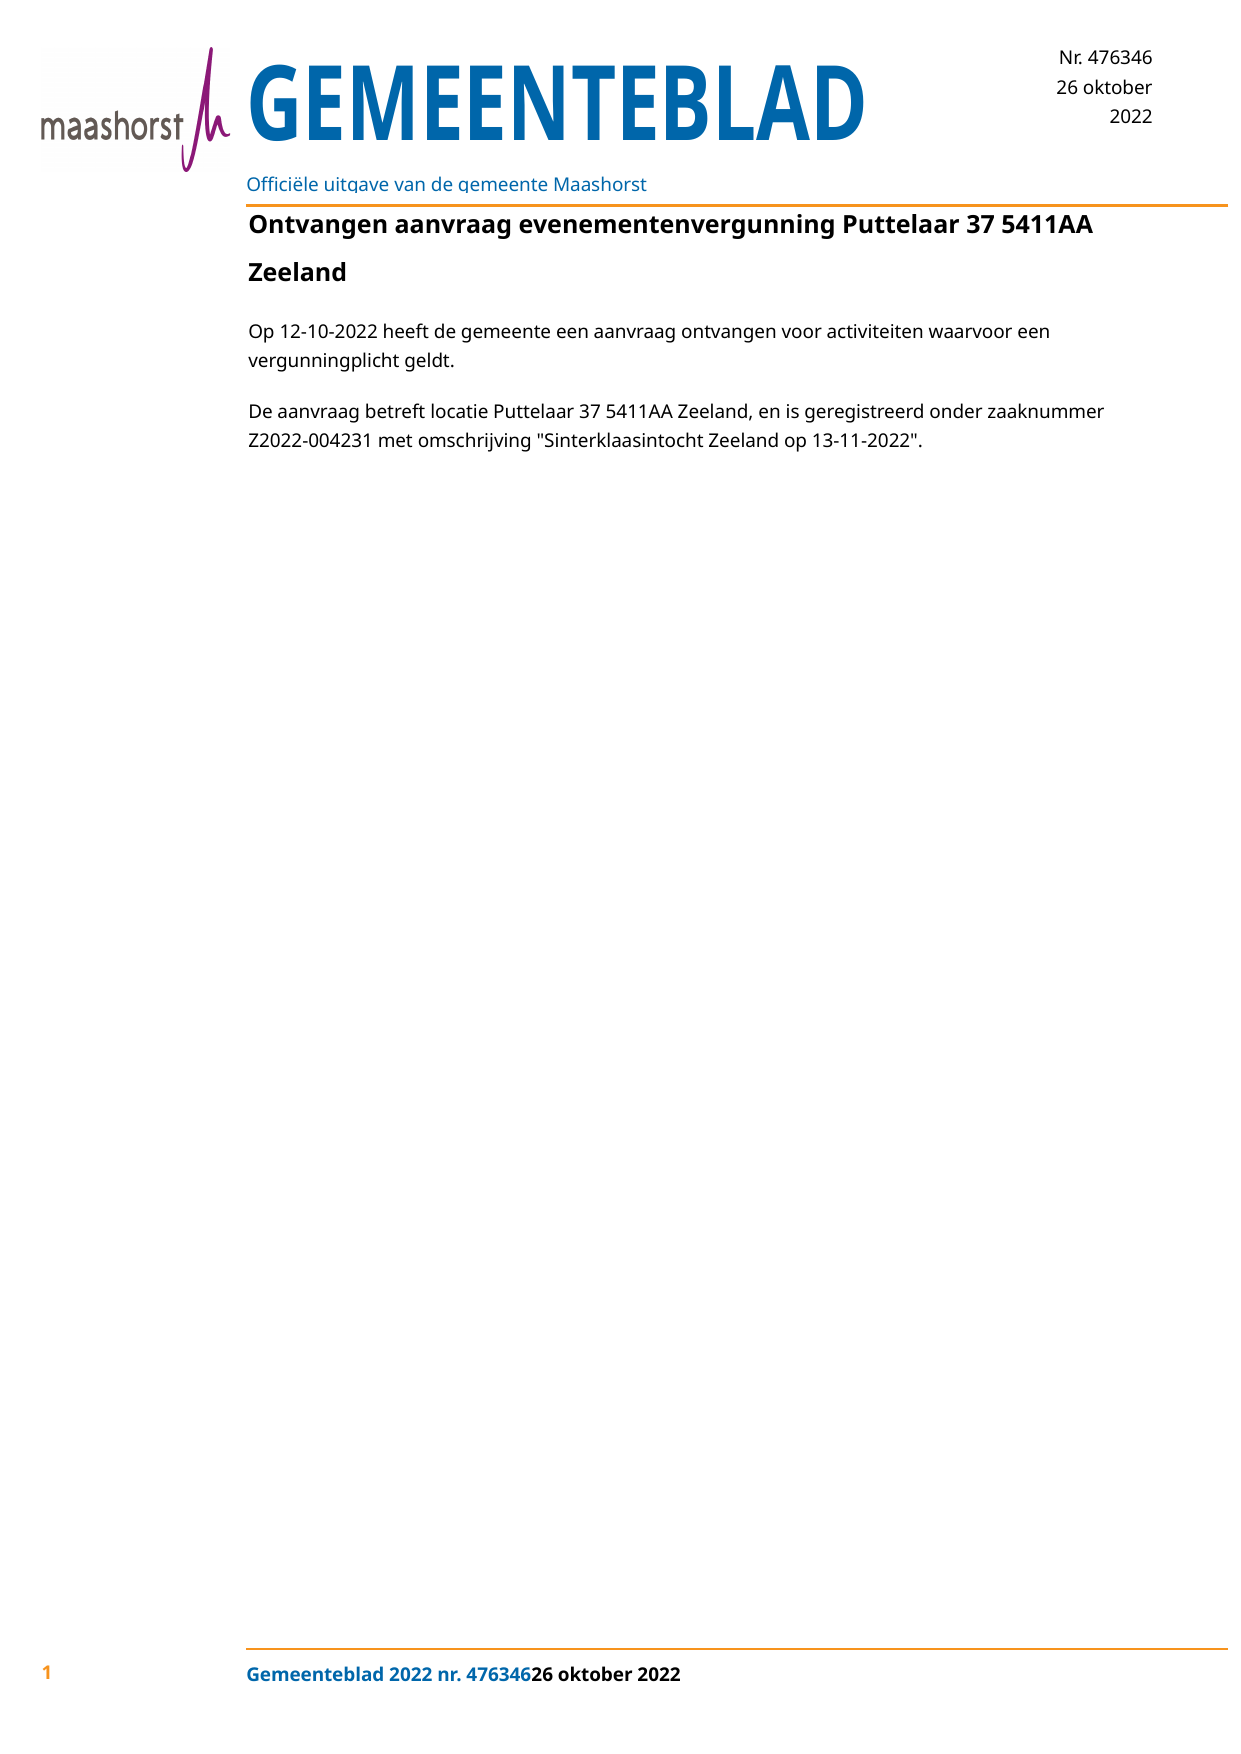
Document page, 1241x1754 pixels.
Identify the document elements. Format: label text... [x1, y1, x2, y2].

text Op 12-10-2022 heeft de gemeente een aanvraag ontvangen voor activiteiten waarvoor een vergunningplicht geldt. [248, 318, 1152, 373]
picture [41, 47, 231, 172]
text De aanvraag betreft locatie Puttelaar 37 5411AA Zeeland, en is geregistreerd onder zaaknummer Z2022-004231 met omschrijving "Sinterklaasintocht Zeeland op 13-11-2022". [248, 398, 1152, 453]
text Ontvangen aanvraag evenementenvergunning Puttelaar 37 5411AA Zeeland [248, 207, 1152, 288]
